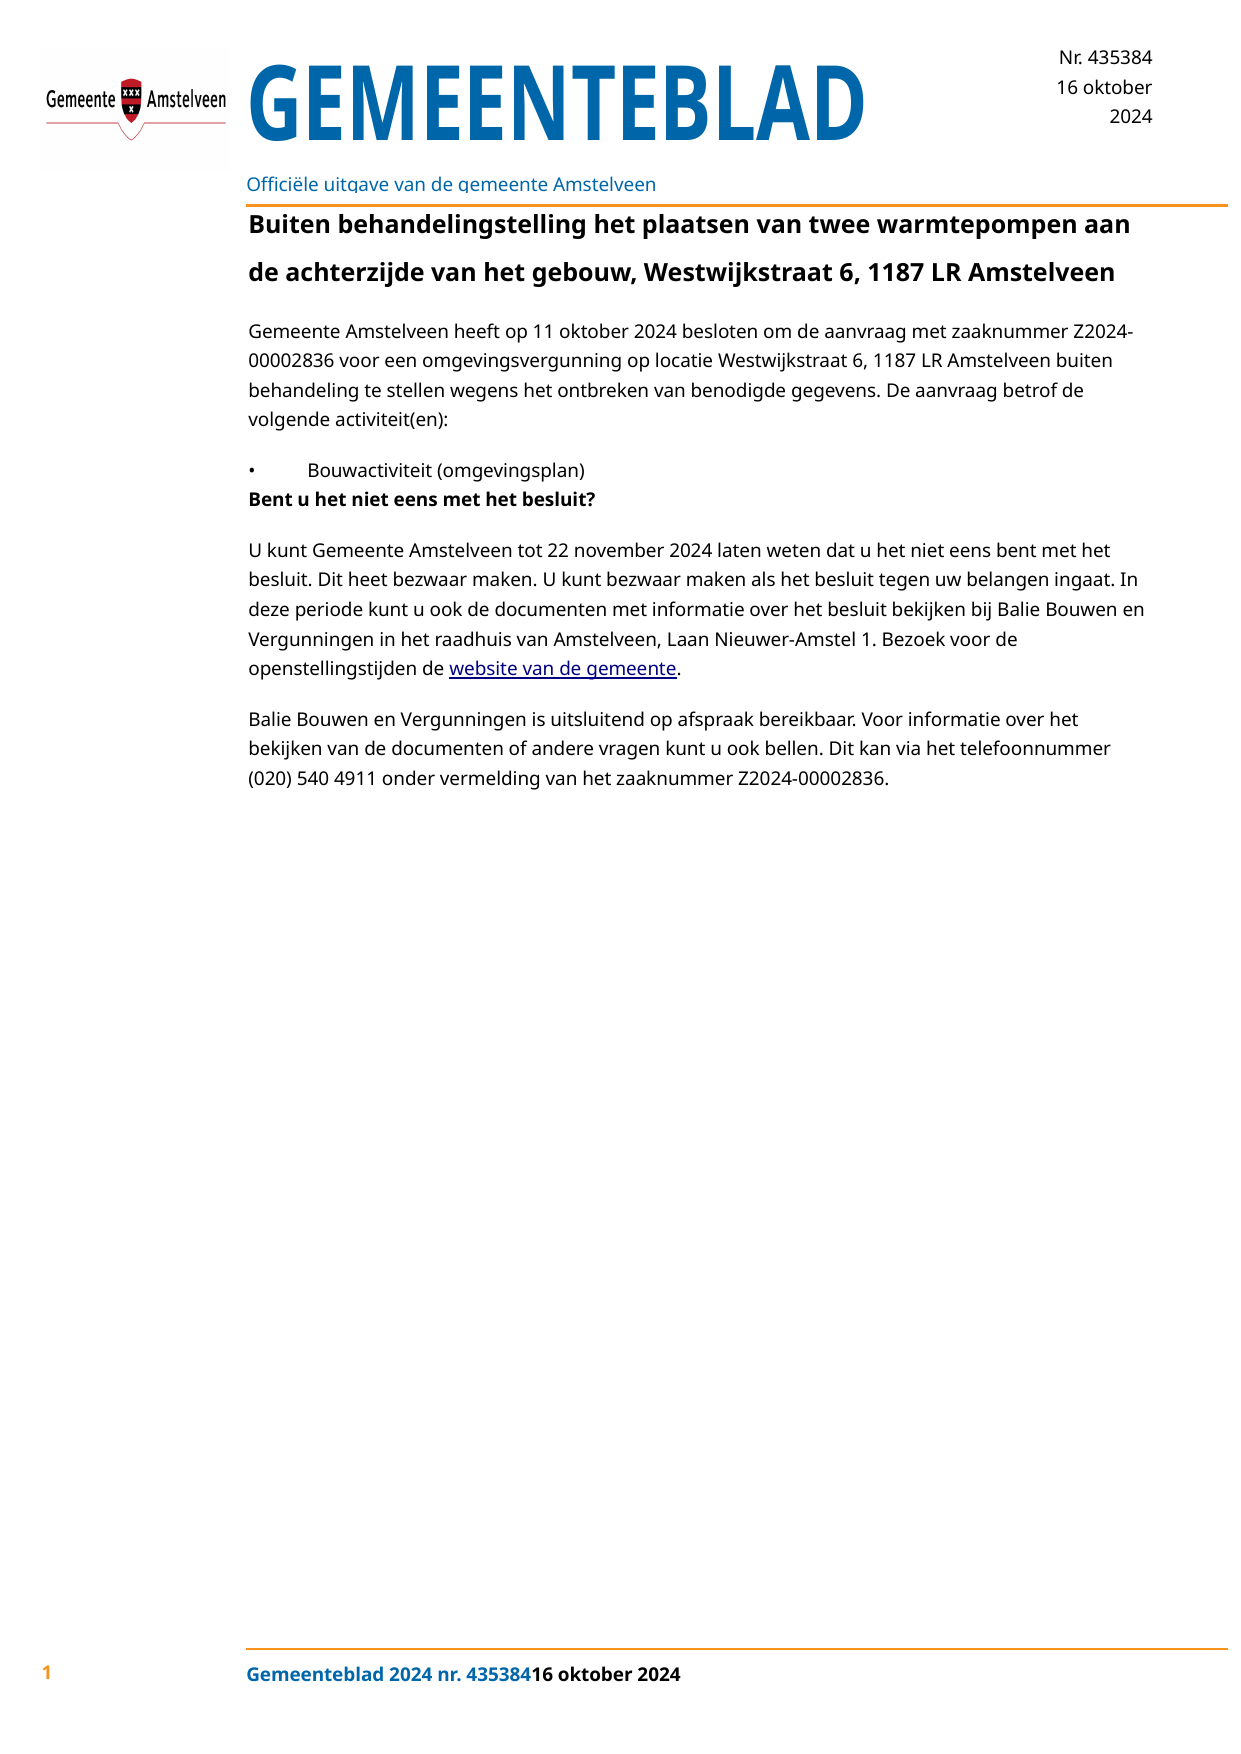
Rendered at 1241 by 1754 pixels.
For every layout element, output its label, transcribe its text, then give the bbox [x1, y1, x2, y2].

text U kunt Gemeente Amstelveen tot 22 november 2024 laten weten dat u het niet eens bent met het besluit. Dit heet bezwaar maken. U kunt bezwaar maken als het besluit tegen uw belangen ingaat. In deze periode kunt u ook de documenten met informatie over het besluit bekijken bij Balie Bouwen en Vergunningen in het raadhuis van Amstelveen, Laan Nieuwer-Amstel 1. Bezoek voor de openstellingstijden de website van de gemeente. [248, 537, 1152, 681]
text Buiten behandelingstelling het plaatsen van twee warmtepompen aan de achterzijde van het gebouw, Westwijkstraat 6, 1187 LR Amstelveen [248, 207, 1152, 288]
text Bent u het niet eens met het besluit? [248, 487, 1152, 512]
text Balie Bouwen en Vergunningen is uitsluitend op afspraak bereikbaar. Voor informatie over het bekijken van de documenten of andere vragen kunt u ook bellen. Dit kan via het telefoonnummer (020) 540 4911 onder vermelding van het zaaknummer Z2024-00002836. [248, 706, 1152, 791]
list Bouwactiviteit (omgevingsplan) [248, 457, 1152, 483]
text Gemeente Amstelveen heeft op 11 oktober 2024 besloten om de aanvraag met zaaknummer Z2024-00002836 voor een omgevingsvergunning op locatie Westwijkstraat 6, 1187 LR Amstelveen buiten behandeling te stellen wegens het ontbreken van benodigde gegevens. De aanvraag betrof de volgende activiteit(en): [248, 318, 1152, 432]
picture [41, 47, 231, 172]
